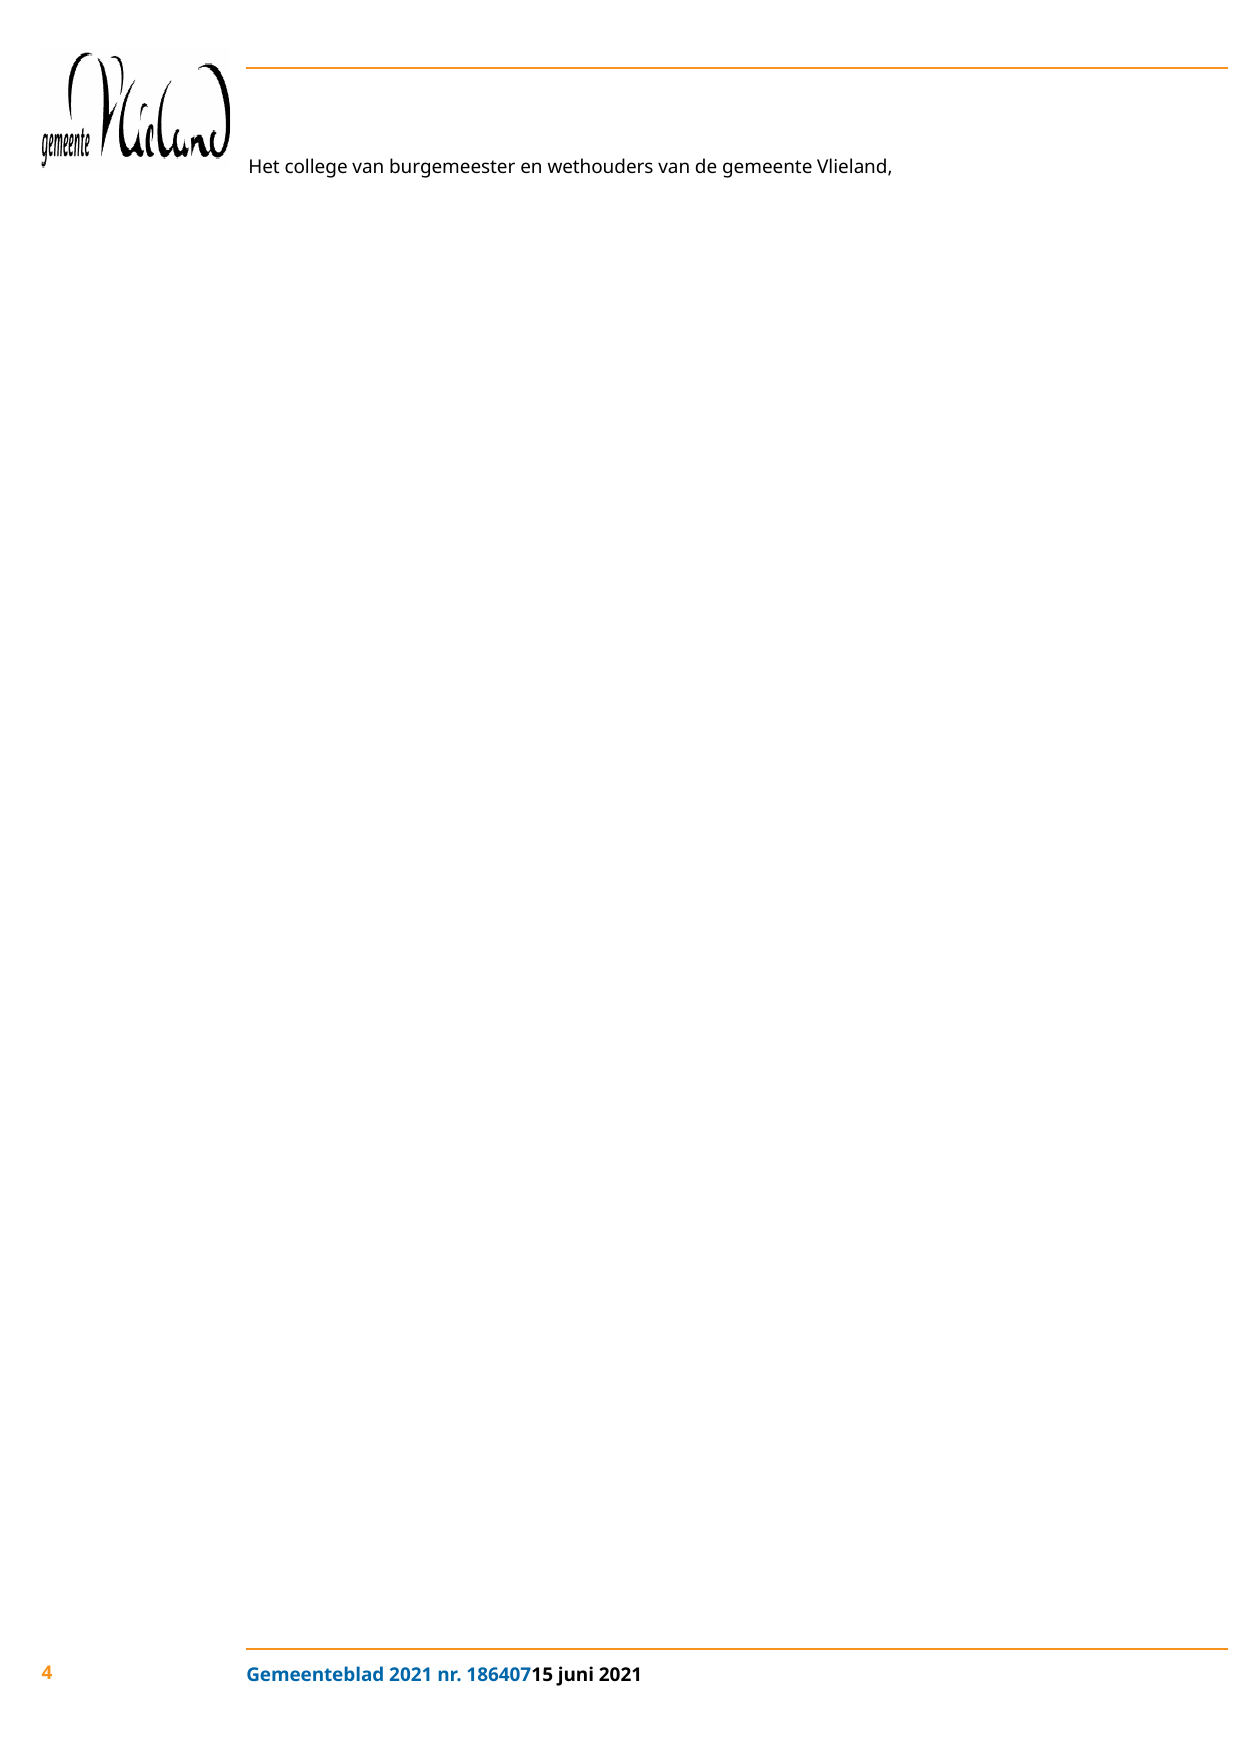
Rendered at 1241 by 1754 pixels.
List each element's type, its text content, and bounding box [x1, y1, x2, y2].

picture [41, 47, 231, 172]
text Het college van burgemeester en wethouders van de gemeente Vlieland, [248, 153, 1152, 178]
